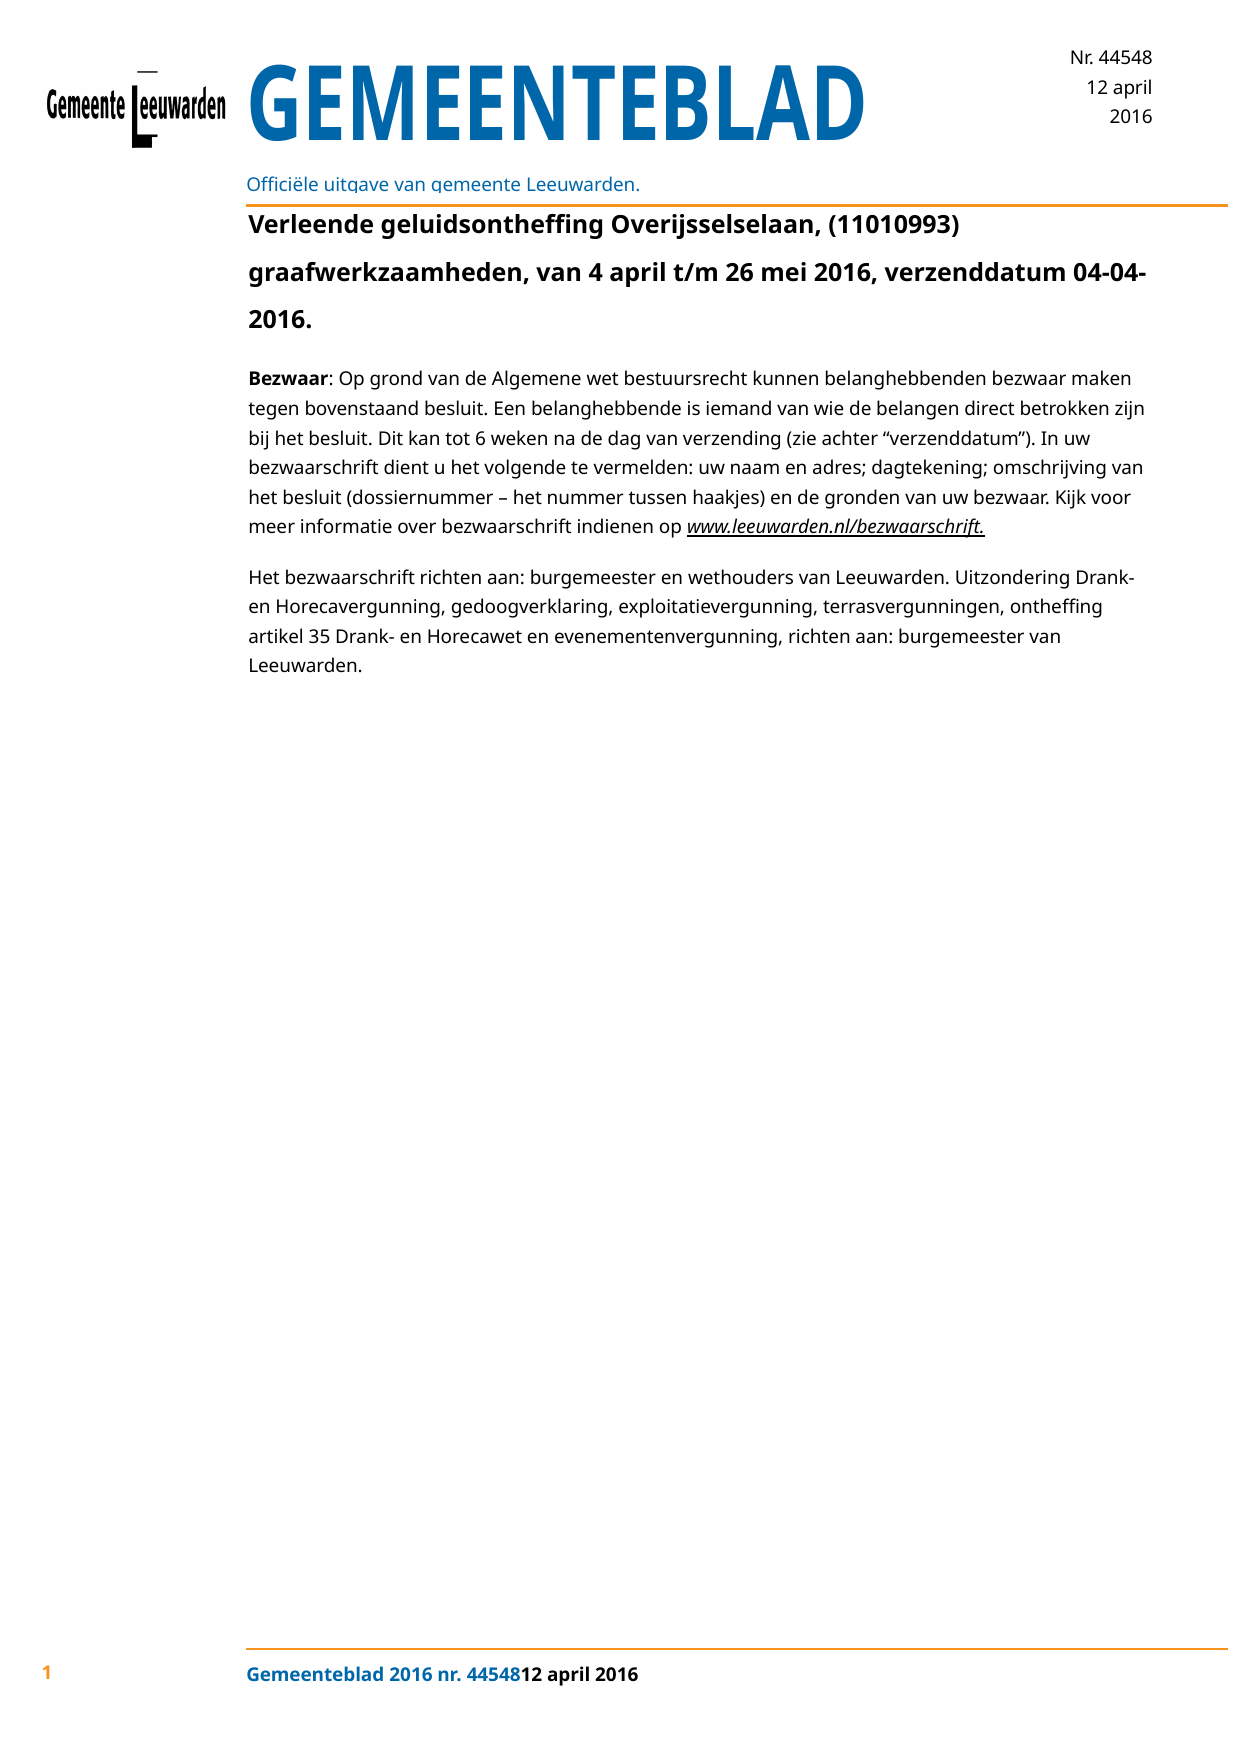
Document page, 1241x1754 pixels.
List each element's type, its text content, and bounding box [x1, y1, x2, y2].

text Bezwaar: Op grond van de Algemene wet bestuursrecht kunnen belanghebbenden bezwaar maken tegen bovenstaand besluit. Een belanghebbende is iemand van wie de belangen direct betrokken zijn bij het besluit. Dit kan tot 6 weken na de dag van verzending (zie achter “verzenddatum”). In uw bezwaarschrift dient u het volgende te vermelden: uw naam en adres; dagtekening; omschrijving van het besluit (dossiernummer – het nummer tussen haakjes) en de gronden van uw bezwaar. Kijk voor meer informatie over bezwaarschrift indienen op www.leeuwarden.nl/bezwaarschrift. [248, 366, 1152, 539]
text Verleende geluidsontheffing Overijsselselaan, (11010993) graafwerkzaamheden, van 4 april t/m 26 mei 2016, verzenddatum 04-04-2016. [248, 207, 1152, 336]
text Het bezwaarschrift richten aan: burgemeester en wethouders van Leeuwarden. Uitzondering Drank- en Horecavergunning, gedoogverklaring, exploitatievergunning, terrasvergunningen, ontheffing artikel 35 Drank- en Horecawet en evenementenvergunning, richten aan: burgemeester van Leeuwarden. [248, 564, 1152, 678]
picture [41, 47, 231, 172]
